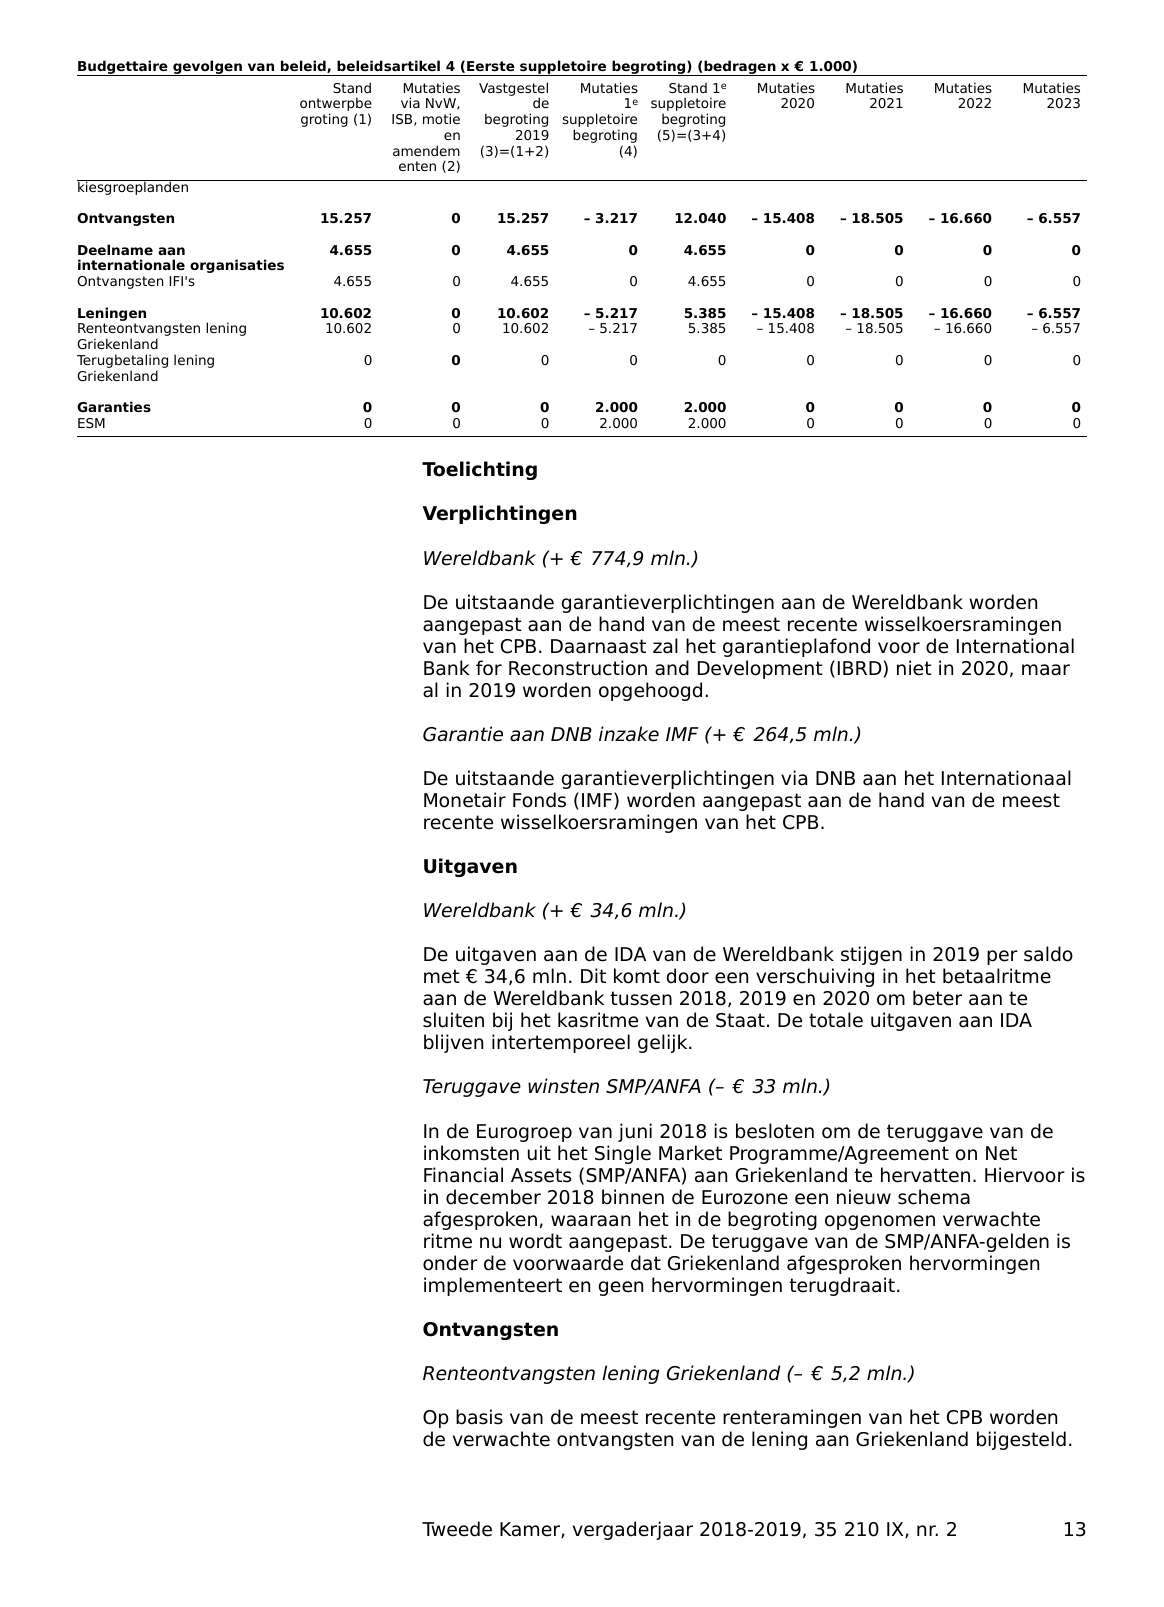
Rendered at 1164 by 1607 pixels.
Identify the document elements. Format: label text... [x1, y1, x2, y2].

table_cell 0 [644, 353, 732, 384]
table_cell [909, 227, 998, 242]
table_cell [821, 384, 909, 400]
table_cell 0 [732, 400, 821, 416]
table_cell [732, 195, 821, 211]
subtitle Uitgaven [422, 856, 1087, 878]
table_cell [732, 384, 821, 400]
text De uitstaande garantieverplichtingen aan de Wereldbank worden aangepast aan de hand van de meest recente wisselkoersramingen van het CPB. Daarnaast zal het garantieplafond voor de International Bank for Reconstruction and Development (IBRD) niet in 2020, maar al in 2019 worden opgehoogd. [422, 592, 1087, 702]
subtitle Garantie aan DNB inzake IMF (+ € 264,5 mln.) [422, 724, 1087, 746]
table_cell – 3.217 [555, 211, 644, 227]
table_cell [998, 181, 1087, 195]
subtitle Toelichting [422, 459, 1087, 481]
text In de Eurogroep van juni 2018 is besloten om de teruggave van de inkomsten uit het Single Market Programme/Agreement on Net Financial Assets (SMP/ANFA) aan Griekenland te hervatten. Hiervoor is in december 2018 binnen de Eurozone een nieuw schema afgesproken, waaraan het in de begroting opgenomen verwachte ritme nu wordt aangepast. De teruggave van de SMP/ANFA-gelden is onder de voorwaarde dat Griekenland afgesproken hervormingen implementeert en geen hervormingen terugdraait. [422, 1121, 1087, 1296]
table_cell Mutaties 1e suppletoire begroting (4) [555, 76, 644, 179]
table_cell 4.655 [289, 243, 378, 274]
table_cell 12.040 [644, 211, 732, 227]
table_cell Mutaties 2021 [821, 76, 909, 179]
text Op basis van de meest recente renteramingen van het CPB worden de verwachte ontvangsten van de lening aan Griekenland bijgesteld. [422, 1407, 1087, 1451]
table_cell 0 [555, 274, 644, 290]
table_cell [909, 384, 998, 400]
table_cell Vastgestelde begroting 2019 (3)=(1+2) [466, 76, 555, 179]
table_cell [466, 195, 555, 211]
table_cell [378, 181, 466, 195]
table_cell Mutaties 2023 [998, 76, 1087, 179]
subtitle Verplichtingen [422, 503, 1087, 525]
table_cell [555, 290, 644, 305]
table_cell 5.385 [644, 321, 732, 353]
table_cell [378, 384, 466, 400]
table_cell 0 [466, 416, 555, 436]
table_cell 0 [909, 416, 998, 436]
table_cell 0 [466, 400, 555, 416]
table_cell 0 [555, 353, 644, 384]
table_cell Deelname aan internationale organisaties [77, 243, 289, 274]
table_cell [644, 227, 732, 242]
table_cell [289, 195, 378, 211]
table_cell – 15.408 [732, 211, 821, 227]
table_cell Leningen [77, 305, 289, 321]
table_cell [466, 290, 555, 305]
table_cell Terugbetaling lening Griekenland [77, 353, 289, 384]
subtitle Renteontvangsten lening Griekenland (– € 5,2 mln.) [422, 1363, 1087, 1385]
table_cell [289, 290, 378, 305]
table_cell [998, 227, 1087, 242]
table_cell [289, 181, 378, 195]
table_cell 0 [909, 353, 998, 384]
table_cell 0 [378, 305, 466, 321]
table_cell 0 [378, 243, 466, 274]
table_cell 10.602 [466, 321, 555, 353]
table_cell 2.000 [555, 400, 644, 416]
table_cell Ontvangsten [77, 211, 289, 227]
table_cell [77, 227, 289, 242]
table_cell – 18.505 [821, 305, 909, 321]
table_cell [555, 384, 644, 400]
table_cell – 5.217 [555, 305, 644, 321]
table_cell 0 [289, 400, 378, 416]
table_cell kiesgroeplanden [77, 181, 289, 195]
table_cell [77, 384, 289, 400]
table_cell 4.655 [466, 274, 555, 290]
table_cell – 15.408 [732, 305, 821, 321]
table_cell – 18.505 [821, 321, 909, 353]
table_cell [77, 290, 289, 305]
table_cell Stand ontwerpbegroting (1) [289, 76, 378, 179]
table_cell – 18.505 [821, 211, 909, 227]
table_cell Renteontvangsten lening Griekenland [77, 321, 289, 353]
table_cell – 15.408 [732, 321, 821, 353]
table_cell [555, 181, 644, 195]
table_cell Mutaties 2020 [732, 76, 821, 179]
table_cell [998, 290, 1087, 305]
table_cell [77, 76, 289, 179]
table_cell [909, 181, 998, 195]
table_cell [909, 195, 998, 211]
table_cell 0 [289, 353, 378, 384]
table_cell – 6.557 [998, 211, 1087, 227]
table_header Budgettaire gevolgen van beleid, beleidsartikel 4 (Eerste suppletoire begroting) (bedragen x € 1.000) [77, 59, 1087, 75]
table_cell ESM [77, 416, 289, 436]
table_cell 10.602 [289, 305, 378, 321]
table_cell – 16.660 [909, 305, 998, 321]
table_cell 0 [821, 416, 909, 436]
table_cell 0 [378, 211, 466, 227]
table_cell – 16.660 [909, 211, 998, 227]
table_cell [998, 384, 1087, 400]
table_cell – 6.557 [998, 321, 1087, 353]
table_cell 0 [909, 400, 998, 416]
table_cell [555, 195, 644, 211]
table_cell 4.655 [644, 274, 732, 290]
table_cell [644, 195, 732, 211]
table_cell Ontvangsten IFI's [77, 274, 289, 290]
table_cell 10.602 [466, 305, 555, 321]
table_cell 15.257 [466, 211, 555, 227]
table_cell 4.655 [644, 243, 732, 274]
table_cell 0 [289, 416, 378, 436]
table_cell [466, 181, 555, 195]
table_cell 0 [998, 400, 1087, 416]
table_cell 2.000 [644, 400, 732, 416]
text De uitstaande garantieverplichtingen via DNB aan het Internationaal Monetair Fonds (IMF) worden aangepast aan de hand van de meest recente wisselkoersramingen van het CPB. [422, 768, 1087, 834]
text De uitgaven aan de IDA van de Wereldbank stijgen in 2019 per saldo met € 34,6 mln. Dit komt door een verschuiving in het betaalritme aan de Wereldbank tussen 2018, 2019 en 2020 om beter aan te sluiten bij het kasritme van de Staat. De totale uitgaven aan IDA blijven intertemporeel gelijk. [422, 944, 1087, 1054]
table_cell 4.655 [466, 243, 555, 274]
table_cell 0 [998, 274, 1087, 290]
subtitle Ontvangsten [422, 1319, 1087, 1341]
table_cell [466, 227, 555, 242]
table_cell 0 [909, 274, 998, 290]
table_cell 0 [732, 416, 821, 436]
table_cell [821, 195, 909, 211]
table_cell [998, 195, 1087, 211]
table_cell 0 [821, 353, 909, 384]
table_cell 0 [378, 353, 466, 384]
table_cell 0 [821, 274, 909, 290]
table_cell [644, 384, 732, 400]
table_cell 0 [998, 353, 1087, 384]
table_cell 5.385 [644, 305, 732, 321]
table_cell – 6.557 [998, 305, 1087, 321]
table_cell 2.000 [555, 416, 644, 436]
subtitle Wereldbank (+ € 774,9 mln.) [422, 547, 1087, 569]
table_cell 0 [998, 416, 1087, 436]
table_cell [289, 384, 378, 400]
table_cell 0 [378, 274, 466, 290]
table_cell 0 [732, 353, 821, 384]
table_cell [732, 290, 821, 305]
subtitle Wereldbank (+ € 34,6 mln.) [422, 900, 1087, 922]
table_cell [821, 181, 909, 195]
table_cell 0 [821, 243, 909, 274]
table_cell Garanties [77, 400, 289, 416]
table_cell [378, 290, 466, 305]
table_cell [644, 290, 732, 305]
table_cell 0 [378, 400, 466, 416]
table_cell 0 [909, 243, 998, 274]
table_cell 10.602 [289, 321, 378, 353]
table_cell [555, 227, 644, 242]
table_cell – 5.217 [555, 321, 644, 353]
table_cell 4.655 [289, 274, 378, 290]
table_cell 2.000 [644, 416, 732, 436]
table_cell [821, 290, 909, 305]
table_cell 0 [732, 243, 821, 274]
table_cell [466, 384, 555, 400]
table_cell 0 [378, 321, 466, 353]
table_cell 0 [998, 243, 1087, 274]
table_cell [378, 227, 466, 242]
table_cell [378, 195, 466, 211]
table_cell [821, 227, 909, 242]
table_cell – 16.660 [909, 321, 998, 353]
table_cell 0 [732, 274, 821, 290]
table_cell Mutaties via NvW, ISB, motie en amendementen (2) [378, 76, 466, 179]
table_cell 15.257 [289, 211, 378, 227]
table_cell [909, 290, 998, 305]
table_cell [77, 195, 289, 211]
table_cell [289, 227, 378, 242]
table_cell 0 [466, 353, 555, 384]
table_cell Mutaties 2022 [909, 76, 998, 179]
table_cell [732, 181, 821, 195]
table_cell 0 [378, 416, 466, 436]
table_cell [644, 181, 732, 195]
table_cell 0 [821, 400, 909, 416]
table_cell [732, 227, 821, 242]
subtitle Teruggave winsten SMP/ANFA (– € 33 mln.) [422, 1076, 1087, 1098]
table_cell Stand 1e suppletoire begroting (5)=(3+4) [644, 76, 732, 179]
table_cell 0 [555, 243, 644, 274]
